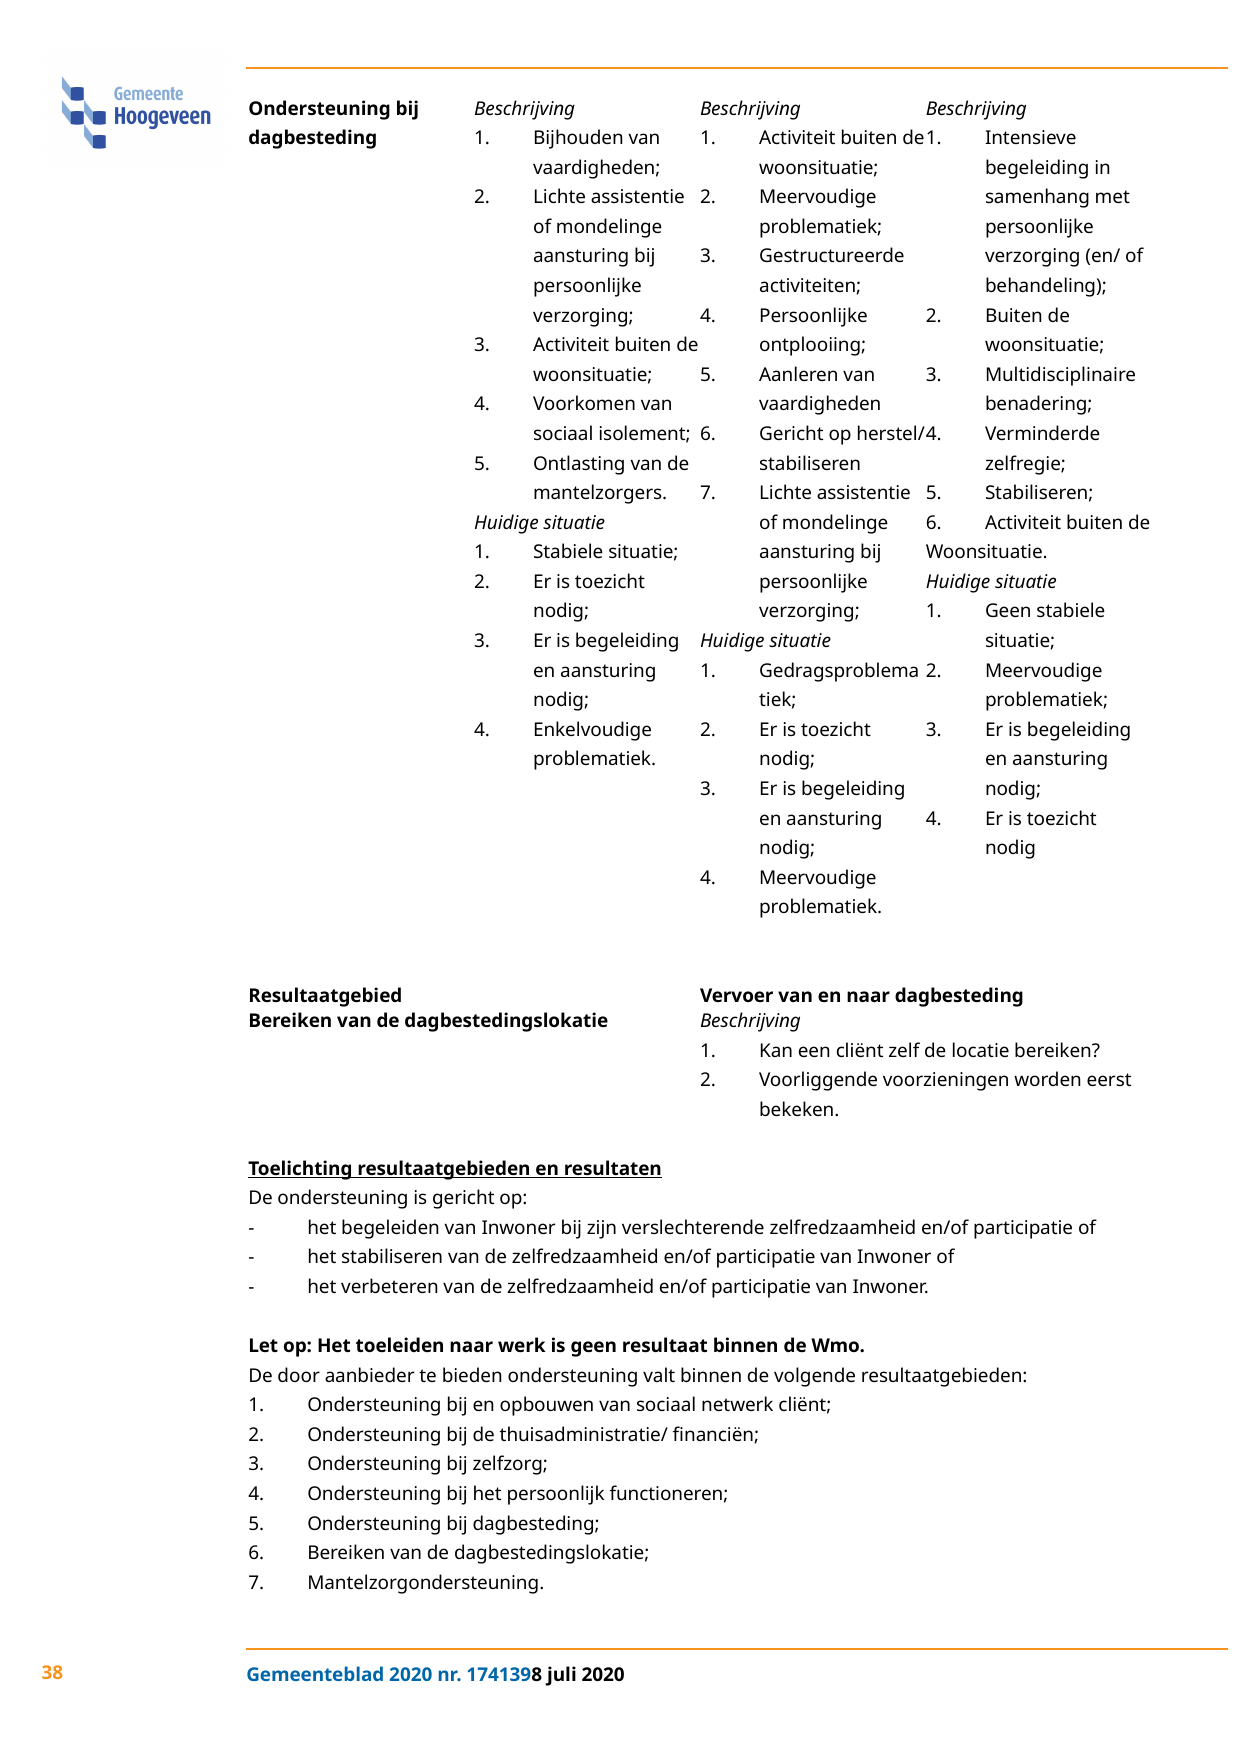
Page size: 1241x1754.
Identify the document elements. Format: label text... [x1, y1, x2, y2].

list Mantelzorgondersteuning. [248, 1569, 1152, 1595]
text Let op: Het toeleiden naar werk is geen resultaat binnen de Wmo. [248, 1332, 1152, 1358]
list Bereiken van de dagbestedingslokatie; [248, 1539, 1152, 1565]
list Ondersteuning bij zelfzorg; [248, 1451, 1152, 1476]
picture [41, 47, 231, 172]
list Ondersteuning bij het persoonlijk functioneren; [248, 1480, 1152, 1506]
table_cell Beschrijving Bijhouden van vaardigheden; Lichte assistentie of mondelinge aansturing bij persoonlijke verzorging; Activiteit buiten de woonsituatie; Voorkomen van sociaal isolement; Ontlasting van de mantelzorgers. Huidige situatie Stabiele situatie; Er is toezicht nodig; Er is begeleiding en aansturing nodig; Enkelvoudige problematiek. [474, 95, 700, 919]
list Ondersteuning bij dagbesteding; [248, 1510, 1152, 1536]
table_cell Ondersteuning bij dagbesteding [248, 95, 474, 919]
table_cell Bereiken van de dagbestedingslokatie [248, 1008, 700, 1122]
list het verbeteren van de zelfredzaamheid en/of participatie van Inwoner. [248, 1273, 1152, 1299]
list het stabiliseren van de zelfredzaamheid en/of participatie van Inwoner of [248, 1243, 1152, 1269]
table_cell Beschrijving Intensieve begeleiding in samenhang met persoonlijke verzorging (en/ of behandeling); Buiten de woonsituatie; Multidisciplinaire benadering; Verminderde zelfregie; Stabiliseren; Activiteit buiten de Woonsituatie. Huidige situatie Geen stabiele situatie; Meervoudige problematiek; Er is begeleiding en aansturing nodig; Er is toezicht nodig [926, 95, 1152, 919]
text De door aanbieder te bieden ondersteuning valt binnen de volgende resultaatgebieden: [248, 1362, 1152, 1388]
list Ondersteuning bij de thuisadministratie/ financiën; [248, 1421, 1152, 1447]
table_cell Beschrijving Activiteit buiten de woonsituatie; Meervoudige problematiek; Gestructureerde activiteiten; Persoonlijke ontplooiing; Aanleren van vaardigheden Gericht op herstel/ stabiliseren Lichte assistentie of mondelinge aansturing bij persoonlijke verzorging; Huidige situatie Gedragsproblematiek; Er is toezicht nodig; Er is begeleiding en aansturing nodig; Meervoudige problematiek. [700, 95, 926, 919]
table_cell Beschrijving Kan een cliënt zelf de locatie bereiken? Voorliggende voorzieningen worden eerst bekeken. [700, 1008, 1152, 1122]
text De ondersteuning is gericht op: [248, 1184, 1152, 1210]
table_header Resultaatgebied [248, 982, 700, 1007]
list het begeleiden van Inwoner bij zijn verslechterende zelfredzaamheid en/of participatie of [248, 1214, 1152, 1240]
text Toelichting resultaatgebieden en resultaten [248, 1155, 1152, 1181]
table_header Vervoer van en naar dagbesteding [700, 982, 1152, 1007]
list Ondersteuning bij en opbouwen van sociaal netwerk cliënt; [248, 1391, 1152, 1417]
